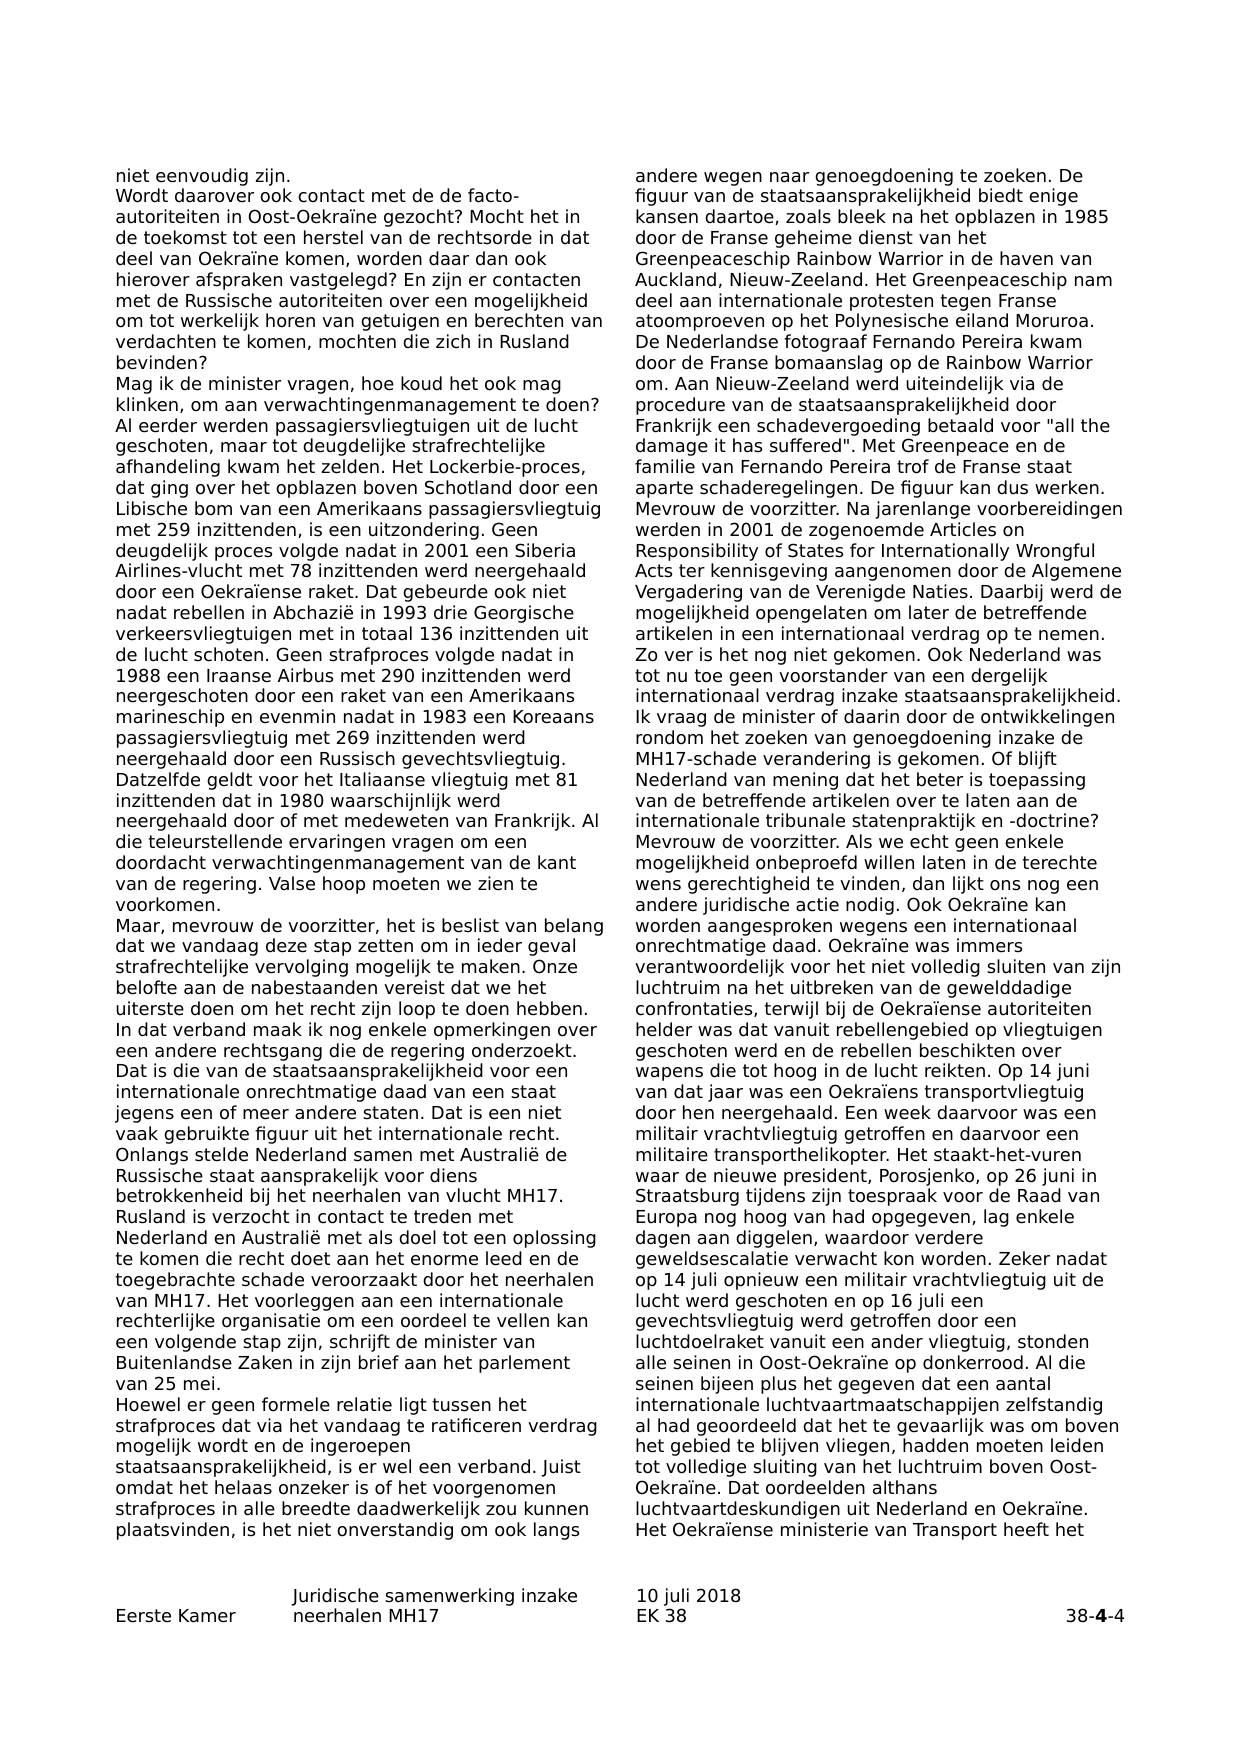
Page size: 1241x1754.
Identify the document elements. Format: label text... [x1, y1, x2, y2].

text Wordt daarover ook contact met de de facto-autoriteiten in Oost-Oekraïne gezocht? Mocht het in de toekomst tot een herstel van de rechtsorde in dat deel van Oekraïne komen, worden daar dan ook hierover afspraken vastgelegd? En zijn er contacten met de Russische autoriteiten over een mogelijkheid om tot werkelijk horen van getuigen en berechten van verdachten te komen, mochten die zich in Rusland bevinden? [115, 186, 605, 374]
text Hoewel er geen formele relatie ligt tussen het strafproces dat via het vandaag te ratificeren verdrag mogelijk wordt en de ingeroepen staatsaansprakelijkheid, is er wel een verband. Juist omdat het helaas onzeker is of het voorgenomen strafproces in alle breedte daadwerkelijk zou kunnen plaatsvinden, is het niet onverstandig om ook langs [115, 1394, 605, 1540]
text Mevrouw de voorzitter. Als we echt geen enkele mogelijkheid onbeproefd willen laten in de terechte wens gerechtigheid te vinden, dan lijkt ons nog een andere juridische actie nodig. Ook Oekraïne kan worden aangesproken wegens een internationaal onrechtmatige daad. Oekraïne was immers verantwoordelijk voor het niet volledig sluiten van zijn luchtruim na het uitbreken van de gewelddadige confrontaties, terwijl bij de Oekraïense autoriteiten helder was dat vanuit rebellengebied op vliegtuigen geschoten werd en de rebellen beschikten over wapens die tot hoog in de lucht reikten. Op 14 juni van dat jaar was een Oekraïens transportvliegtuig door hen neergehaald. Een week daarvoor was een militair vrachtvliegtuig getroffen en daarvoor een militaire transporthelikopter. Het staakt-het-vuren waar de nieuwe president, Porosjenko, op 26 juni in Straatsburg tijdens zijn toespraak voor de Raad van Europa nog hoog van had opgegeven, lag enkele dagen aan diggelen, waardoor verdere geweldsescalatie verwacht kon worden. Zeker nadat op 14 juli opnieuw een militair vrachtvliegtuig uit de lucht werd geschoten en op 16 juli een gevechtsvliegtuig werd getroffen door een luchtdoelraket vanuit een ander vliegtuig, stonden alle seinen in Oost-Oekraïne op donkerrood. Al die seinen bijeen plus het gegeven dat een aantal internationale luchtvaartmaatschappijen zelfstandig al had geoordeeld dat het te gevaarlijk was om boven het gebied te blijven vliegen, hadden moeten leiden tot volledige sluiting van het luchtruim boven Oost-Oekraïne. Dat oordeelden althans luchtvaartdeskundigen uit Nederland en Oekraïne. Het Oekraïense ministerie van Transport heeft het [635, 832, 1125, 1540]
text Maar, mevrouw de voorzitter, het is beslist van belang dat we vandaag deze stap zetten om in ieder geval strafrechtelijke vervolging mogelijk te maken. Onze belofte aan de nabestaanden vereist dat we het uiterste doen om het recht zijn loop te doen hebben. In dat verband maak ik nog enkele opmerkingen over een andere rechtsgang die de regering onderzoekt. Dat is die van de staatsaansprakelijkheid voor een internationale onrechtmatige daad van een staat jegens een of meer andere staten. Dat is een niet vaak gebruikte figuur uit het internationale recht. Onlangs stelde Nederland samen met Australië de Russische staat aansprakelijk voor diens betrokkenheid bij het neerhalen van vlucht MH17. Rusland is verzocht in contact te treden met Nederland en Australië met als doel tot een oplossing te komen die recht doet aan het enorme leed en de toegebrachte schade veroorzaakt door het neerhalen van MH17. Het voorleggen aan een internationale rechterlijke organisatie om een oordeel te vellen kan een volgende stap zijn, schrijft de minister van Buitenlandse Zaken in zijn brief aan het parlement van 25 mei. [115, 915, 605, 1394]
text niet eenvoudig zijn. [115, 165, 605, 186]
text Mag ik de minister vragen, hoe koud het ook mag klinken, om aan verwachtingenmanagement te doen? Al eerder werden passagiersvliegtuigen uit de lucht geschoten, maar tot deugdelijke strafrechtelijke afhandeling kwam het zelden. Het Lockerbie-proces, dat ging over het opblazen boven Schotland door een Libische bom van een Amerikaans passagiersvliegtuig met 259 inzittenden, is een uitzondering. Geen deugdelijk proces volgde nadat in 2001 een Siberia Airlines-vlucht met 78 inzittenden werd neergehaald door een Oekraïense raket. Dat gebeurde ook niet nadat rebellen in Abchazië in 1993 drie Georgische verkeersvliegtuigen met in totaal 136 inzittenden uit de lucht schoten. Geen strafproces volgde nadat in 1988 een Iraanse Airbus met 290 inzittenden werd neergeschoten door een raket van een Amerikaans marineschip en evenmin nadat in 1983 een Koreaans passagiersvliegtuig met 269 inzittenden werd neergehaald door een Russisch gevechtsvliegtuig. Datzelfde geldt voor het Italiaanse vliegtuig met 81 inzittenden dat in 1980 waarschijnlijk werd neergehaald door of met medeweten van Frankrijk. Al die teleurstellende ervaringen vragen om een doordacht verwachtingenmanagement van de kant van de regering. Valse hoop moeten we zien te voorkomen. [115, 374, 605, 915]
text Mevrouw de voorzitter. Na jarenlange voorbereidingen werden in 2001 de zogenoemde Articles on Responsibility of States for Internationally Wrongful Acts ter kennisgeving aangenomen door de Algemene Vergadering van de Verenigde Naties. Daarbij werd de mogelijkheid opengelaten om later de betreffende artikelen in een internationaal verdrag op te nemen. Zo ver is het nog niet gekomen. Ook Nederland was tot nu toe geen voorstander van een dergelijk internationaal verdrag inzake staatsaansprakelijkheid. Ik vraag de minister of daarin door de ontwikkelingen rondom het zoeken van genoegdoening inzake de MH17-schade verandering is gekomen. Of blijft Nederland van mening dat het beter is toepassing van de betreffende artikelen over te laten aan de internationale tribunale statenpraktijk en -doctrine? [635, 499, 1125, 832]
text andere wegen naar genoegdoening te zoeken. De figuur van de staatsaansprakelijkheid biedt enige kansen daartoe, zoals bleek na het opblazen in 1985 door de Franse geheime dienst van het Greenpeaceschip Rainbow Warrior in de haven van Auckland, Nieuw-Zeeland. Het Greenpeaceschip nam deel aan internationale protesten tegen Franse atoomproeven op het Polynesische eiland Moruroa. De Nederlandse fotograaf Fernando Pereira kwam door de Franse bomaanslag op de Rainbow Warrior om. Aan Nieuw-Zeeland werd uiteindelijk via de procedure van de staatsaansprakelijkheid door Frankrijk een schadevergoeding betaald voor "all the damage it has suffered". Met Greenpeace en de familie van Fernando Pereira trof de Franse staat aparte schaderegelingen. De figuur kan dus werken. [635, 165, 1125, 499]
